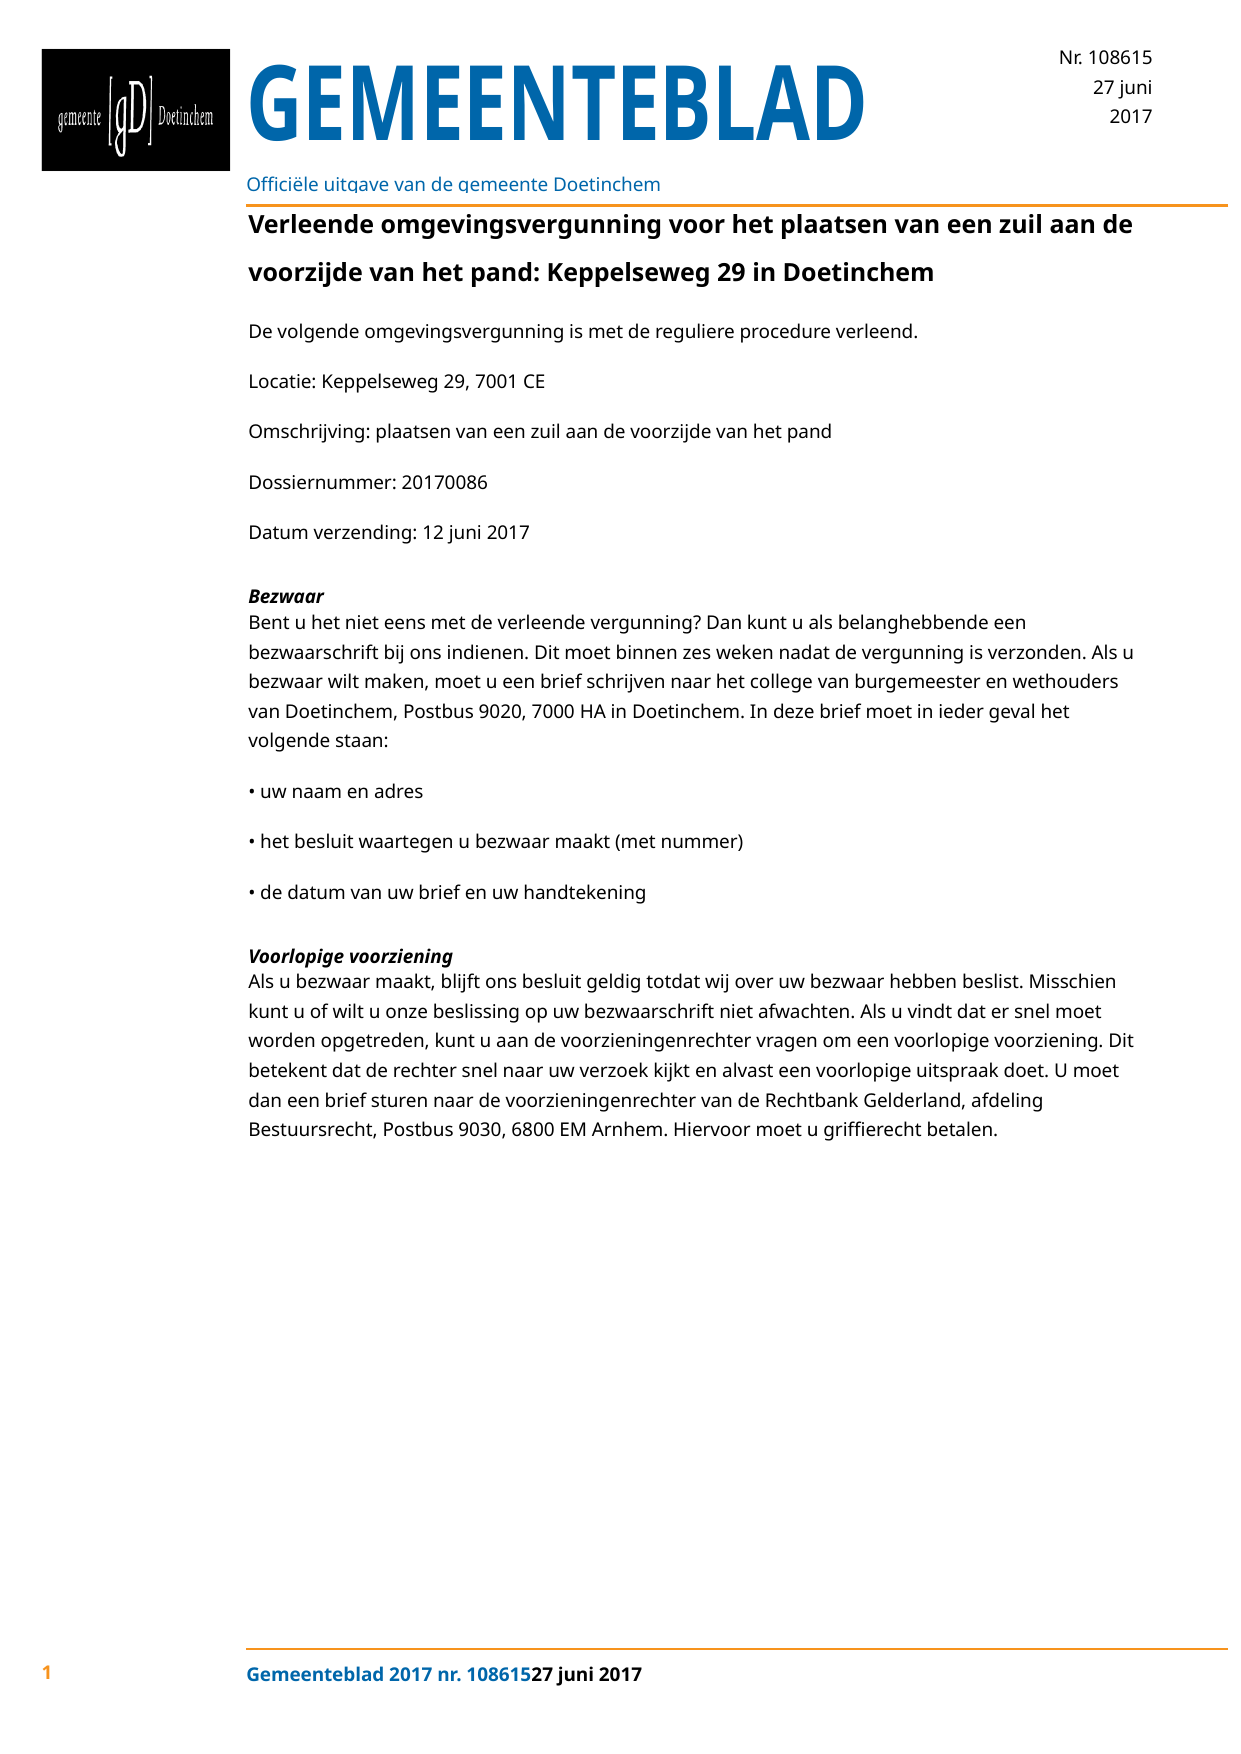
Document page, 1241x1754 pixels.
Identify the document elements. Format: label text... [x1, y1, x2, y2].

picture [41, 47, 231, 172]
text Omschrijving: plaatsen van een zuil aan de voorzijde van het pand [248, 419, 1152, 444]
text Datum verzending: 12 juni 2017 [248, 519, 1152, 545]
text Verleende omgevingsvergunning voor het plaatsen van een zuil aan de voorzijde van het pand: Keppelseweg 29 in Doetinchem [248, 207, 1152, 288]
text Locatie: Keppelseweg 29, 7001 CE [248, 368, 1152, 394]
text • het besluit waartegen u bezwaar maakt (met nummer) [248, 828, 1152, 854]
text • uw naam en adres [248, 778, 1152, 804]
text Voorlopige voorziening [248, 943, 1152, 968]
text • de datum van uw brief en uw handtekening [248, 879, 1152, 904]
text Bezwaar [248, 583, 1152, 609]
text De volgende omgevingsvergunning is met de reguliere procedure verleend. [248, 318, 1152, 344]
text Dossiernummer: 20170086 [248, 469, 1152, 495]
text Bent u het niet eens met de verleende vergunning? Dan kunt u als belanghebbende een bezwaarschrift bij ons indienen. Dit moet binnen zes weken nadat de vergunning is verzonden. Als u bezwaar wilt maken, moet u een brief schrijven naar het college van burgemeester en wethouders van Doetinchem, Postbus 9020, 7000 HA in Doetinchem. In deze brief moet in ieder geval het volgende staan: [248, 609, 1152, 753]
text Als u bezwaar maakt, blijft ons besluit geldig totdat wij over uw bezwaar hebben beslist. Misschien kunt u of wilt u onze beslissing op uw bezwaarschrift niet afwachten. Als u vindt dat er snel moet worden opgetreden, kunt u aan de voorzieningenrechter vragen om een voorlopige voorziening. Dit betekent dat de rechter snel naar uw verzoek kijkt en alvast een voorlopige uitspraak doet. U moet dan een brief sturen naar de voorzieningenrechter van de Rechtbank Gelderland, afdeling Bestuursrecht, Postbus 9030, 6800 EM Arnhem. Hiervoor moet u griffierecht betalen. [248, 968, 1152, 1142]
